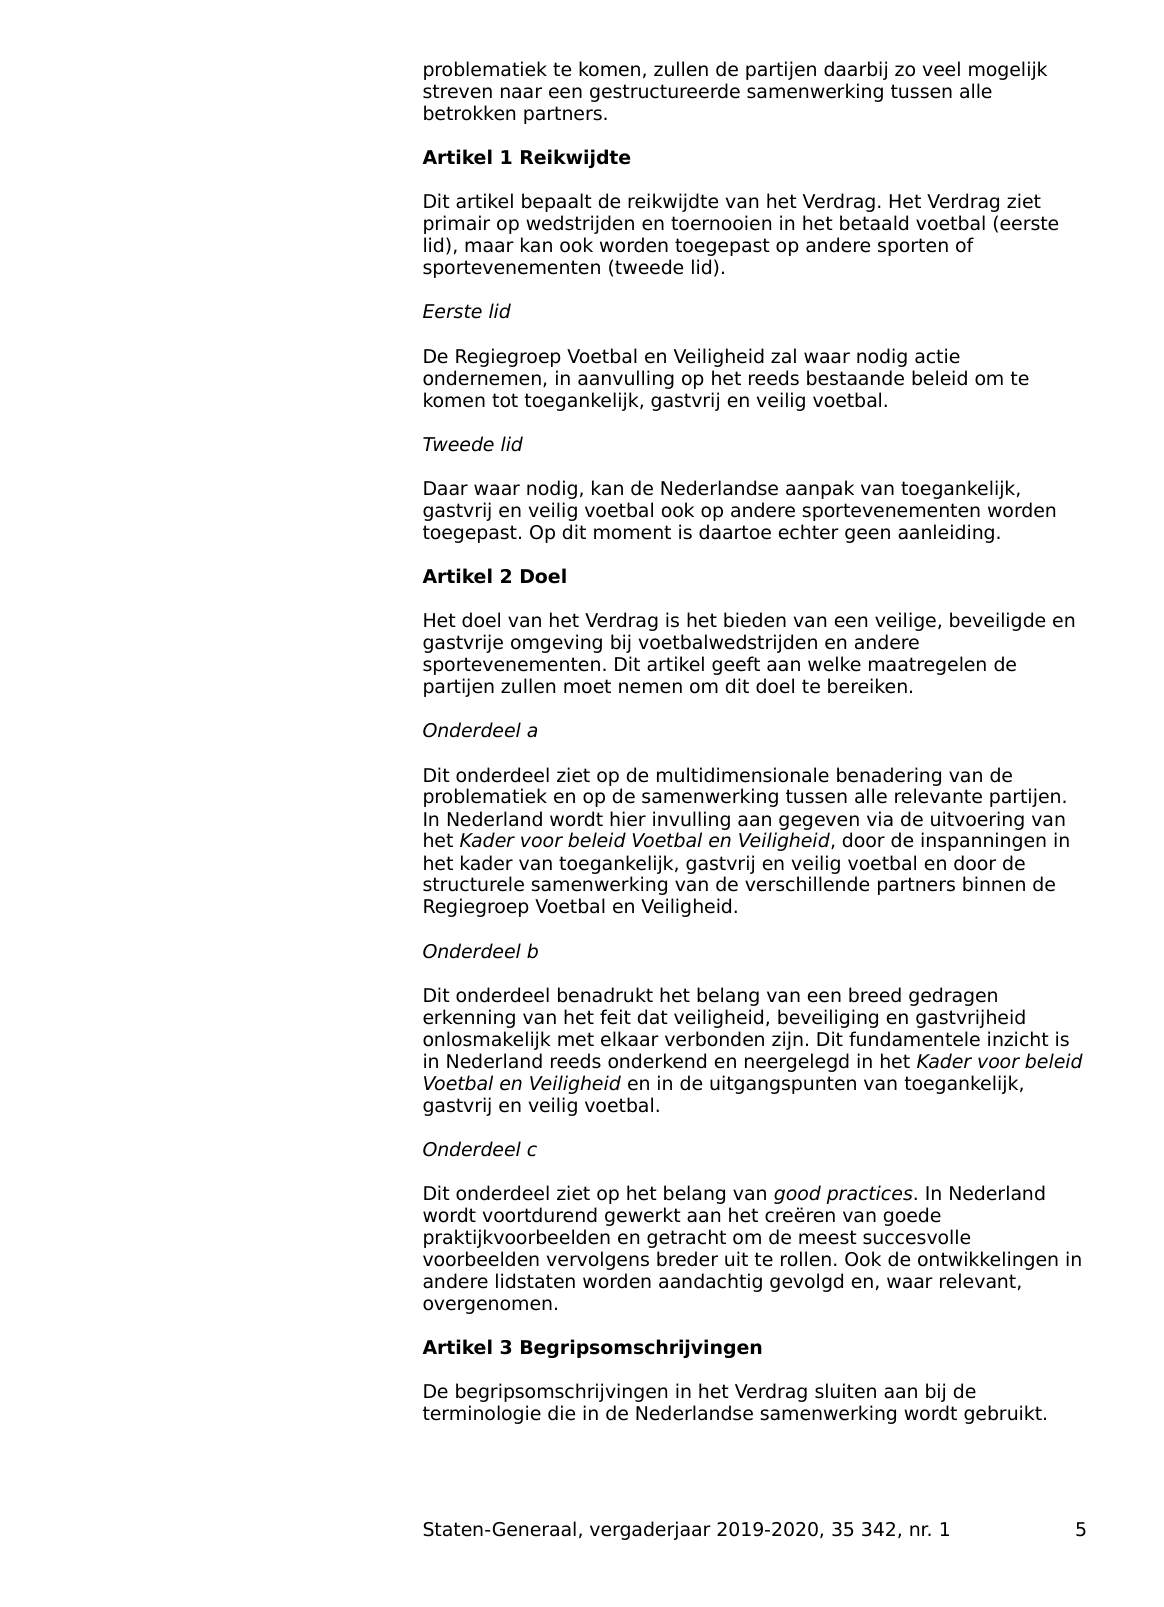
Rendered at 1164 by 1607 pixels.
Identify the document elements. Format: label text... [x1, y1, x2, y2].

text De Regiegroep Voetbal en Veiligheid zal waar nodig actie ondernemen, in aanvulling op het reeds bestaande beleid om te komen tot toegankelijk, gastvrij en veilig voetbal. [422, 346, 1087, 412]
subtitle Eerste lid [422, 301, 1087, 323]
text Dit onderdeel benadrukt het belang van een breed gedragen erkenning van het feit dat veiligheid, beveiliging en gastvrijheid onlosmakelijk met elkaar verbonden zijn. Dit fundamentele inzicht is in Nederland reeds onderkend en neergelegd in het Kader voor beleid Voetbal en Veiligheid en in de uitgangspunten van toegankelijk, gastvrij en veilig voetbal. [422, 985, 1087, 1117]
text Het doel van het Verdrag is het bieden van een veilige, beveiligde en gastvrije omgeving bij voetbalwedstrijden en andere sportevenementen. Dit artikel geeft aan welke maatregelen de partijen zullen moet nemen om dit doel te bereiken. [422, 610, 1087, 698]
text Dit onderdeel ziet op het belang van good practices. In Nederland wordt voortdurend gewerkt aan het creëren van goede praktijkvoorbeelden en getracht om de meest succesvolle voorbeelden vervolgens breder uit te rollen. Ook de ontwikkelingen in andere lidstaten worden aandachtig gevolgd en, waar relevant, overgenomen. [422, 1183, 1087, 1315]
text Dit artikel bepaalt de reikwijdte van het Verdrag. Het Verdrag ziet primair op wedstrijden en toernooien in het betaald voetbal (eerste lid), maar kan ook worden toegepast op andere sporten of sportevenementen (tweede lid). [422, 191, 1087, 279]
text Daar waar nodig, kan de Nederlandse aanpak van toegankelijk, gastvrij en veilig voetbal ook op andere sportevenementen worden toegepast. Op dit moment is daartoe echter geen aanleiding. [422, 478, 1087, 544]
subtitle Onderdeel c [422, 1139, 1087, 1161]
text De begripsomschrijvingen in het Verdrag sluiten aan bij de terminologie die in de Nederlandse samenwerking wordt gebruikt. [422, 1381, 1087, 1425]
text problematiek te komen, zullen de partijen daarbij zo veel mogelijk streven naar een gestructureerde samenwerking tussen alle betrokken partners. [422, 59, 1087, 125]
subtitle Artikel 2 Doel [422, 566, 1087, 588]
subtitle Artikel 1 Reikwijdte [422, 147, 1087, 169]
subtitle Onderdeel b [422, 941, 1087, 962]
subtitle Tweede lid [422, 434, 1087, 456]
text Dit onderdeel ziet op de multidimensionale benadering van de problematiek en op de samenwerking tussen alle relevante partijen. In Nederland wordt hier invulling aan gegeven via de uitvoering van het Kader voor beleid Voetbal en Veiligheid, door de inspanningen in het kader van toegankelijk, gastvrij en veilig voetbal en door de structurele samenwerking van de verschillende partners binnen de Regiegroep Voetbal en Veiligheid. [422, 764, 1087, 918]
subtitle Artikel 3 Begripsomschrijvingen [422, 1337, 1087, 1359]
subtitle Onderdeel a [422, 720, 1087, 742]
